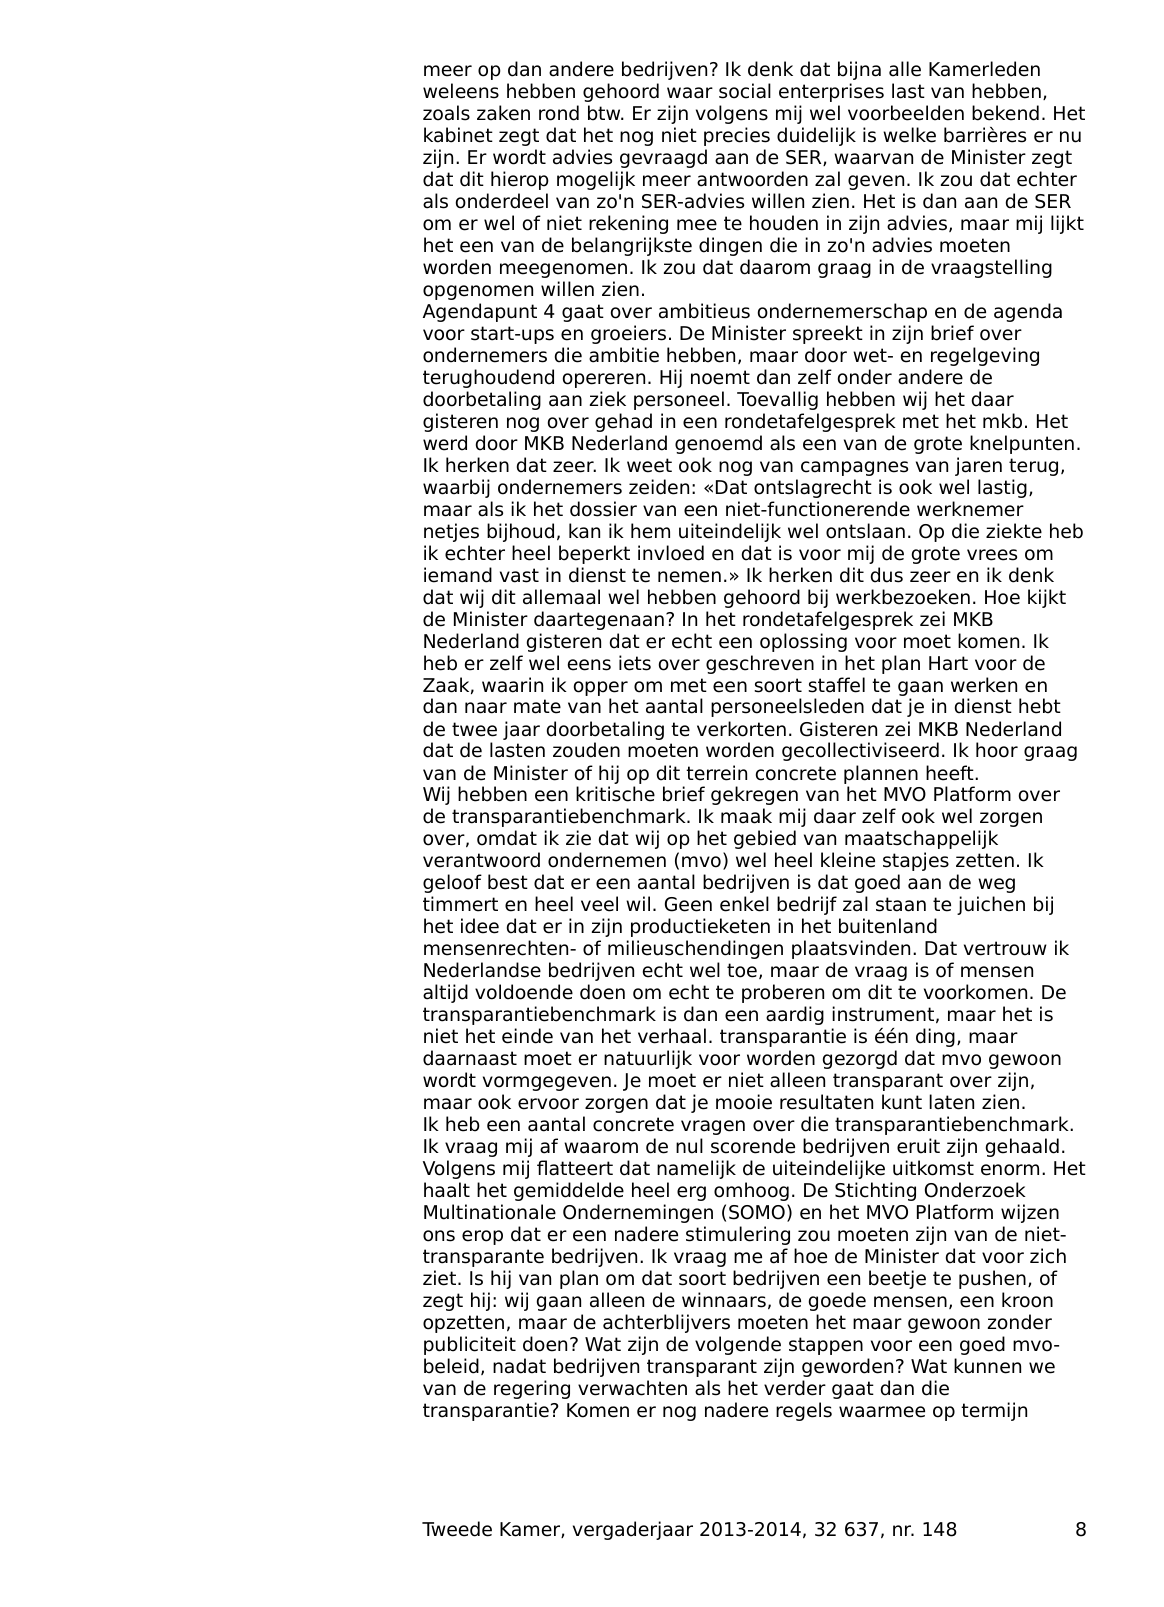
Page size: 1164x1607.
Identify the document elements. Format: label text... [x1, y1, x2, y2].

text Ik heb een aantal concrete vragen over die transparantiebenchmark. Ik vraag mij af waarom de nul scorende bedrijven eruit zijn gehaald. Volgens mij flatteert dat namelijk de uiteindelijke uitkomst enorm. Het haalt het gemiddelde heel erg omhoog. De Stichting Onderzoek Multinationale Ondernemingen (SOMO) en het MVO Platform wijzen ons erop dat er een nadere stimulering zou moeten zijn van de niet-transparante bedrijven. Ik vraag me af hoe de Minister dat voor zich ziet. Is hij van plan om dat soort bedrijven een beetje te pushen, of zegt hij: wij gaan alleen de winnaars, de goede mensen, een kroon opzetten, maar de achterblijvers moeten het maar gewoon zonder publiciteit doen? Wat zijn de volgende stappen voor een goed mvo-beleid, nadat bedrijven transparant zijn geworden? Wat kunnen we van de regering verwachten als het verder gaat dan die transparantie? Komen er nog nadere regels waarmee op termijn [422, 1114, 1087, 1422]
text meer op dan andere bedrijven? Ik denk dat bijna alle Kamerleden weleens hebben gehoord waar social enterprises last van hebben, zoals zaken rond btw. Er zijn volgens mij wel voorbeelden bekend. Het kabinet zegt dat het nog niet precies duidelijk is welke barrières er nu zijn. Er wordt advies gevraagd aan de SER, waarvan de Minister zegt dat dit hierop mogelijk meer antwoorden zal geven. Ik zou dat echter als onderdeel van zo'n SER-advies willen zien. Het is dan aan de SER om er wel of niet rekening mee te houden in zijn advies, maar mij lijkt het een van de belangrijkste dingen die in zo'n advies moeten worden meegenomen. Ik zou dat daarom graag in de vraagstelling opgenomen willen zien. [422, 59, 1087, 301]
text Agendapunt 4 gaat over ambitieus ondernemerschap en de agenda voor start-ups en groeiers. De Minister spreekt in zijn brief over ondernemers die ambitie hebben, maar door wet- en regelgeving terughoudend opereren. Hij noemt dan zelf onder andere de doorbetaling aan ziek personeel. Toevallig hebben wij het daar gisteren nog over gehad in een rondetafelgesprek met het mkb. Het werd door MKB Nederland genoemd als een van de grote knelpunten. Ik herken dat zeer. Ik weet ook nog van campagnes van jaren terug, waarbij ondernemers zeiden: «Dat ontslagrecht is ook wel lastig, maar als ik het dossier van een niet-functionerende werknemer netjes bijhoud, kan ik hem uiteindelijk wel ontslaan. Op die ziekte heb ik echter heel beperkt invloed en dat is voor mij de grote vrees om iemand vast in dienst te nemen.» Ik herken dit dus zeer en ik denk dat wij dit allemaal wel hebben gehoord bij werkbezoeken. Hoe kijkt de Minister daartegenaan? In het rondetafelgesprek zei MKB Nederland gisteren dat er echt een oplossing voor moet komen. Ik heb er zelf wel eens iets over geschreven in het plan Hart voor de Zaak, waarin ik opper om met een soort staffel te gaan werken en dan naar mate van het aantal personeelsleden dat je in dienst hebt de twee jaar doorbetaling te verkorten. Gisteren zei MKB Nederland dat de lasten zouden moeten worden gecollectiviseerd. Ik hoor graag van de Minister of hij op dit terrein concrete plannen heeft. [422, 301, 1087, 784]
text Wij hebben een kritische brief gekregen van het MVO Platform over de transparantiebenchmark. Ik maak mij daar zelf ook wel zorgen over, omdat ik zie dat wij op het gebied van maatschappelijk verantwoord ondernemen (mvo) wel heel kleine stapjes zetten. Ik geloof best dat er een aantal bedrijven is dat goed aan de weg timmert en heel veel wil. Geen enkel bedrijf zal staan te juichen bij het idee dat er in zijn productieketen in het buitenland mensenrechten- of milieuschendingen plaatsvinden. Dat vertrouw ik Nederlandse bedrijven echt wel toe, maar de vraag is of mensen altijd voldoende doen om echt te proberen om dit te voorkomen. De transparantiebenchmark is dan een aardig instrument, maar het is niet het einde van het verhaal. transparantie is één ding, maar daarnaast moet er natuurlijk voor worden gezorgd dat mvo gewoon wordt vormgegeven. Je moet er niet alleen transparant over zijn, maar ook ervoor zorgen dat je mooie resultaten kunt laten zien. [422, 784, 1087, 1114]
